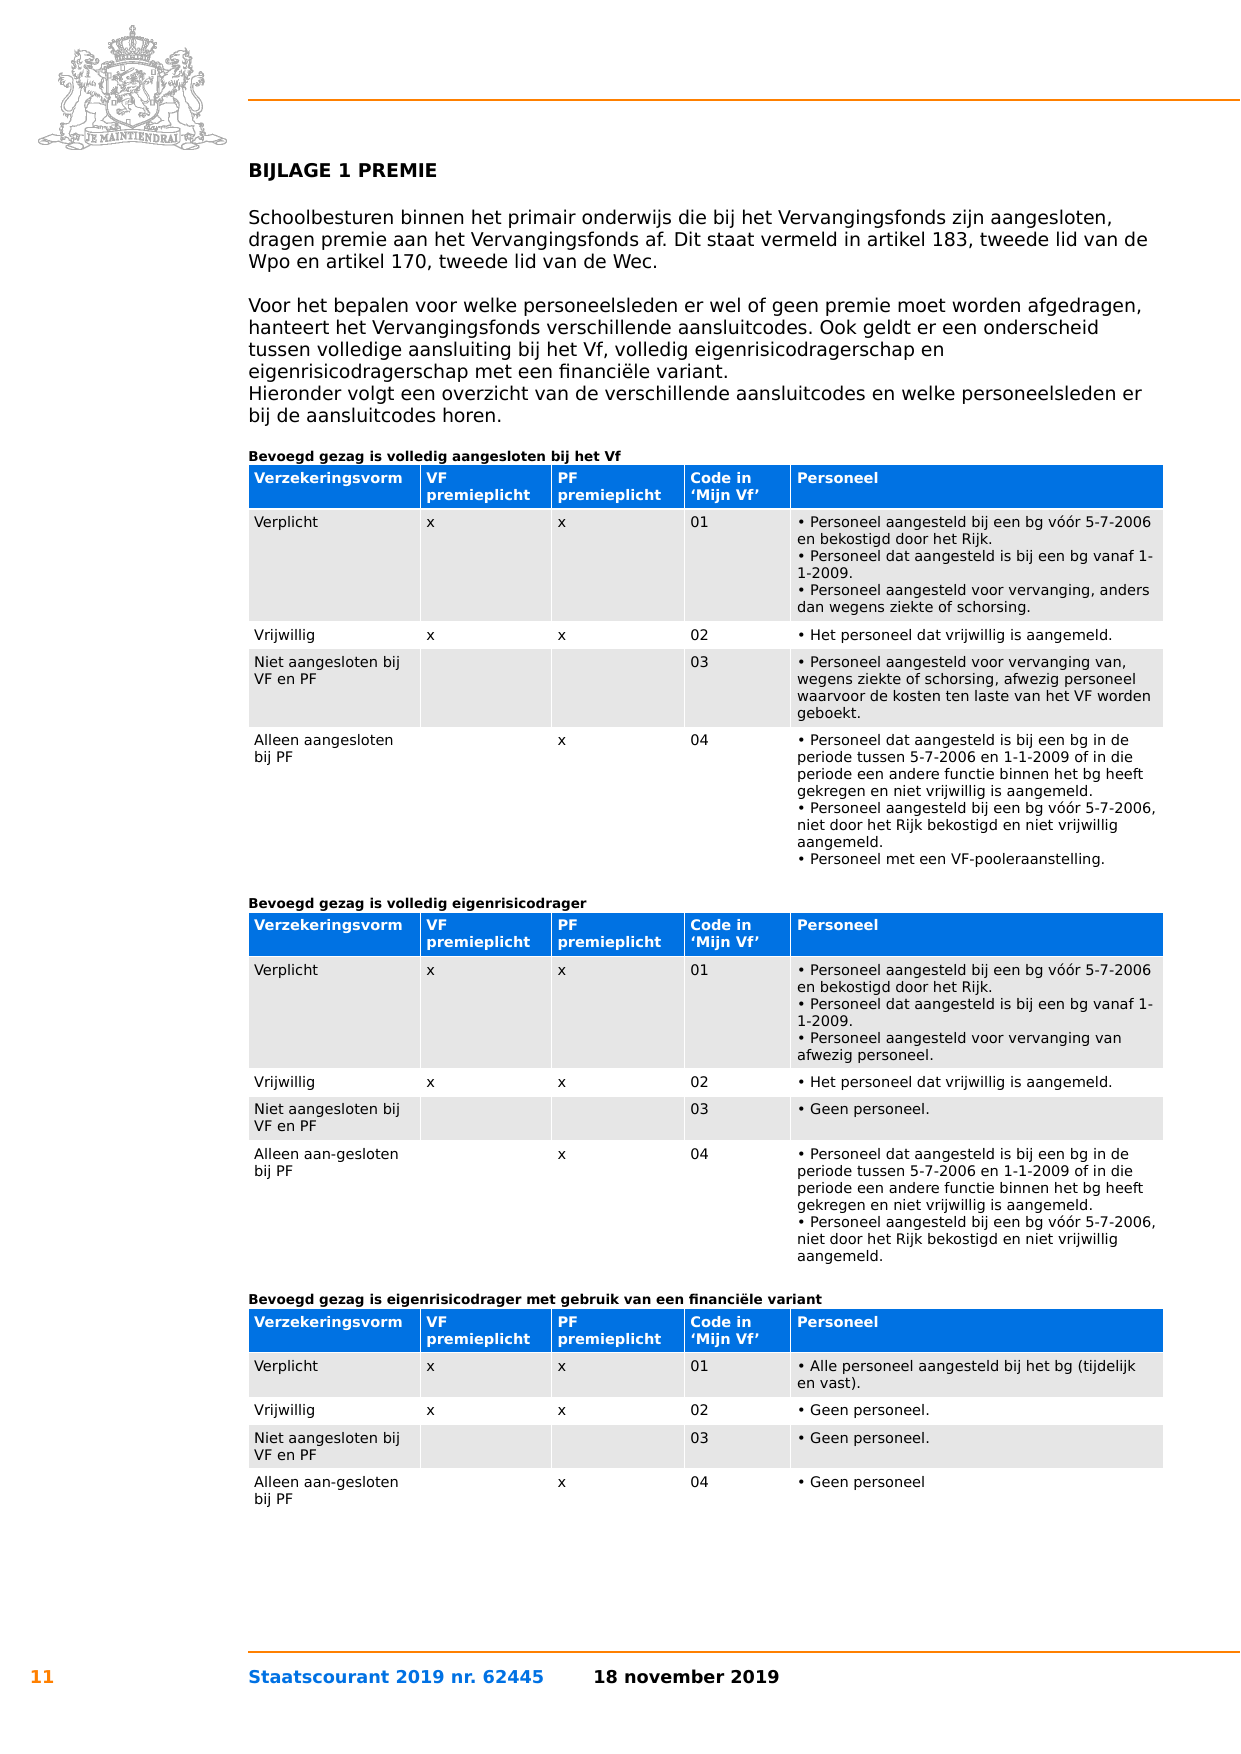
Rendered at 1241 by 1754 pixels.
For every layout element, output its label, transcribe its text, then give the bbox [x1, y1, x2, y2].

table_cell Alleen aan-gesloten bij PF [249, 1469, 420, 1513]
table_cell [421, 1469, 551, 1513]
table_cell Verplicht [249, 510, 420, 621]
table_header Bevoegd gezag is volledig aangesloten bij het Vf [248, 449, 1163, 464]
table_cell • Personeel dat aangesteld is bij een bg in de periode tussen 5-7-2006 en 1-1-2009 of in die periode een andere functie binnen het bg heeft gekregen en niet vrijwillig is aangemeld. • Personeel aangesteld bij een bg vóór 5-7-2006, niet door het Rijk bekostigd en niet vrijwillig aangemeld. [791, 1141, 1163, 1269]
table_cell Verplicht [249, 1353, 420, 1397]
table_cell x [552, 1069, 684, 1096]
table_cell • Personeel aangesteld voor vervanging van, wegens ziekte of schorsing, afwezig personeel waarvoor de kosten ten laste van het VF worden geboekt. [791, 649, 1163, 727]
table_cell Code in ‘Mijn Vf’ [685, 1309, 790, 1352]
table_cell • Geen personeel. [791, 1398, 1163, 1424]
table_cell x [421, 622, 551, 648]
table_cell Niet aangesloten bij VF en PF [249, 1097, 420, 1140]
subtitle BIJLAGE 1 PREMIE [248, 160, 1163, 182]
table_cell VF premieplicht [421, 465, 551, 508]
table_cell 02 [685, 1069, 790, 1096]
table_header Bevoegd gezag is volledig eigenrisicodrager [248, 896, 1163, 911]
table_cell x [421, 1353, 551, 1397]
table_cell 03 [685, 1097, 790, 1140]
text Schoolbesturen binnen het primair onderwijs die bij het Vervangingsfonds zijn aangesloten, dragen premie aan het Vervangingsfonds af. Dit staat vermeld in artikel 183, tweede lid van de Wpo en artikel 170, tweede lid van de Wec. [248, 207, 1163, 273]
table_cell Vrijwillig [249, 1398, 420, 1424]
table_cell VF premieplicht [421, 913, 551, 956]
picture [38, 25, 227, 150]
table_cell Vrijwillig [249, 622, 420, 648]
table_cell 04 [685, 1141, 790, 1269]
table_cell x [552, 728, 684, 873]
table_cell x [552, 622, 684, 648]
table_cell x [421, 1069, 551, 1096]
table_cell Code in ‘Mijn Vf’ [685, 913, 790, 956]
table_cell 02 [685, 622, 790, 648]
table_cell PF premieplicht [552, 1309, 684, 1352]
table_cell • Het personeel dat vrijwillig is aangemeld. [791, 1069, 1163, 1096]
table_cell Code in ‘Mijn Vf’ [685, 465, 790, 508]
table_header Bevoegd gezag is eigenrisicodrager met gebruik van een financiële variant [248, 1292, 1163, 1308]
table_cell • Geen personeel. [791, 1097, 1163, 1140]
table_cell • Geen personeel. [791, 1425, 1163, 1468]
table_cell 04 [685, 728, 790, 873]
table_cell x [421, 1398, 551, 1424]
table_cell x [552, 1141, 684, 1269]
table_cell 01 [685, 957, 790, 1068]
text Hieronder volgt een overzicht van de verschillende aansluitcodes en welke personeelsleden er bij de aansluitcodes horen. [248, 383, 1163, 427]
table_cell 03 [685, 649, 790, 727]
table_cell Verzekeringsvorm [249, 1309, 420, 1352]
table_cell x [421, 957, 551, 1068]
table_cell Personeel [791, 1309, 1163, 1352]
table_cell [552, 649, 684, 727]
table_cell 01 [685, 510, 790, 621]
table_cell • Geen personeel [791, 1469, 1163, 1513]
table_cell x [552, 957, 684, 1068]
table_cell Vrijwillig [249, 1069, 420, 1096]
table_cell 04 [685, 1469, 790, 1513]
table_cell [421, 728, 551, 873]
table_cell [552, 1425, 684, 1468]
table_cell [552, 1097, 684, 1140]
table_cell 01 [685, 1353, 790, 1397]
table_cell • Alle personeel aangesteld bij het bg (tijdelijk en vast). [791, 1353, 1163, 1397]
table_cell Verzekeringsvorm [249, 465, 420, 508]
table_cell Personeel [791, 465, 1163, 508]
table_cell Personeel [791, 913, 1163, 956]
table_cell x [421, 510, 551, 621]
text Voor het bepalen voor welke personeelsleden er wel of geen premie moet worden afgedragen, hanteert het Vervangingsfonds verschillende aansluitcodes. Ook geldt er een onderscheid tussen volledige aansluiting bij het Vf, volledig eigenrisicodragerschap en eigenrisicodragerschap met een financiële variant. [248, 295, 1163, 383]
table_cell Verzekeringsvorm [249, 913, 420, 956]
table_cell x [552, 1398, 684, 1424]
table_cell 02 [685, 1398, 790, 1424]
table_cell • Het personeel dat vrijwillig is aangemeld. [791, 622, 1163, 648]
table_cell PF premieplicht [552, 913, 684, 956]
table_cell x [552, 510, 684, 621]
table_cell • Personeel aangesteld bij een bg vóór 5-7-2006 en bekostigd door het Rijk. • Personeel dat aangesteld is bij een bg vanaf 1-1-2009. • Personeel aangesteld voor vervanging van afwezig personeel. [791, 957, 1163, 1068]
table_cell Verplicht [249, 957, 420, 1068]
table_cell • Personeel aangesteld bij een bg vóór 5-7-2006 en bekostigd door het Rijk. • Personeel dat aangesteld is bij een bg vanaf 1-1-2009. • Personeel aangesteld voor vervanging, anders dan wegens ziekte of schorsing. [791, 510, 1163, 621]
table_cell Alleen aangesloten bij PF [249, 728, 420, 873]
table_cell [421, 1141, 551, 1269]
table_cell [421, 1097, 551, 1140]
table_cell PF premieplicht [552, 465, 684, 508]
table_cell [421, 1425, 551, 1468]
table_cell x [552, 1353, 684, 1397]
table_cell • Personeel dat aangesteld is bij een bg in de periode tussen 5-7-2006 en 1-1-2009 of in die periode een andere functie binnen het bg heeft gekregen en niet vrijwillig is aangemeld. • Personeel aangesteld bij een bg vóór 5-7-2006, niet door het Rijk bekostigd en niet vrijwillig aangemeld. • Personeel met een VF-pooleraanstelling. [791, 728, 1163, 873]
table_cell x [552, 1469, 684, 1513]
table_cell VF premieplicht [421, 1309, 551, 1352]
table_cell [421, 649, 551, 727]
table_cell Niet aangesloten bij VF en PF [249, 649, 420, 727]
table_cell Niet aangesloten bij VF en PF [249, 1425, 420, 1468]
table_cell Alleen aan-gesloten bij PF [249, 1141, 420, 1269]
table_cell 03 [685, 1425, 790, 1468]
